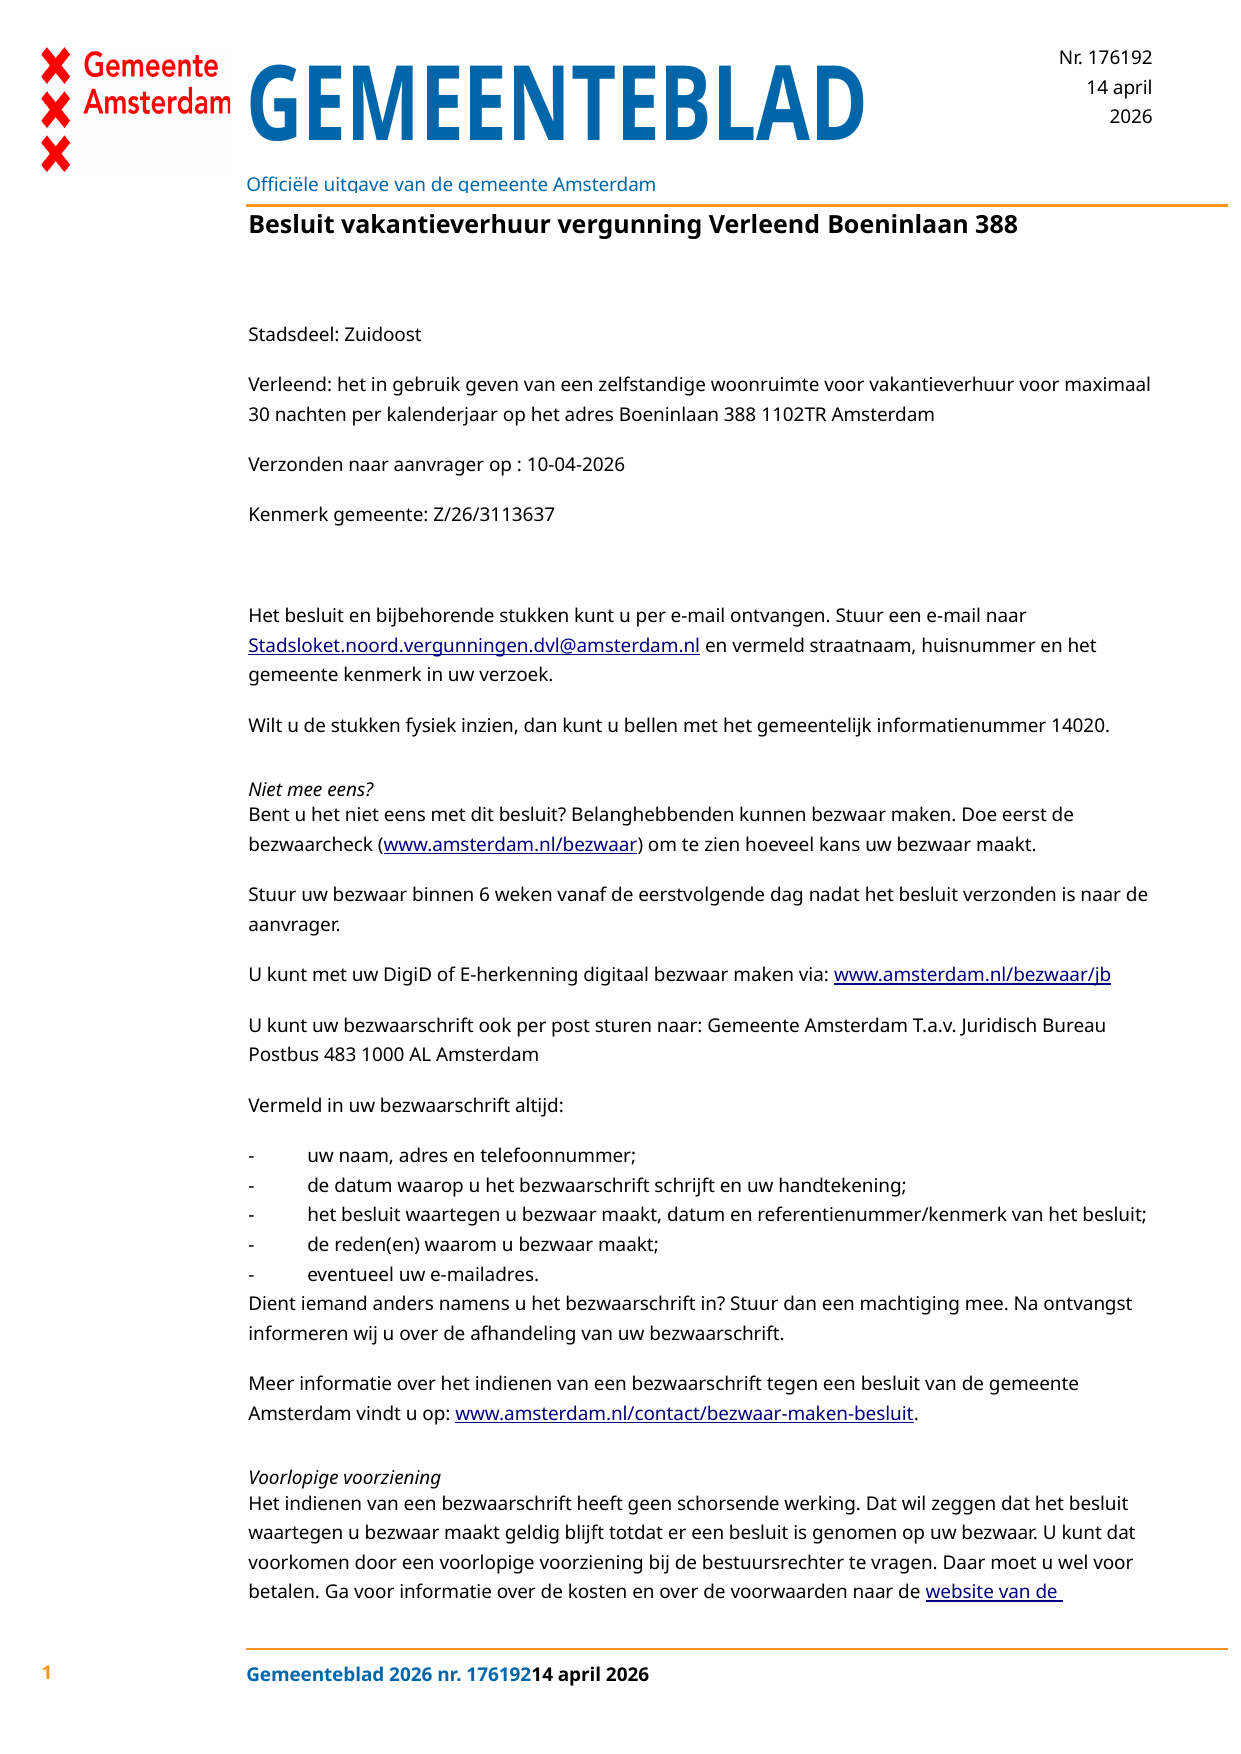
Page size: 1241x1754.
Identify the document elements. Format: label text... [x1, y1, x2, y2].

text Verleend: het in gebruik geven van een zelfstandige woonruimte voor vakantieverhuur voor maximaal 30 nachten per kalenderjaar op het adres Boeninlaan 388 1102TR Amsterdam [248, 371, 1152, 426]
list het besluit waartegen u bezwaar maakt, datum en referentienummer/kenmerk van het besluit; [248, 1202, 1152, 1227]
text Het indienen van een bezwaarschrift heeft geen schorsende werking. Dat wil zeggen dat het besluit waartegen u bezwaar maakt geldig blijft totdat er een besluit is genomen op uw bezwaar. U kunt dat voorkomen door een voorlopige voorziening bij de bestuursrechter te vragen. Daar moet u wel voor betalen. Ga voor informatie over de kosten en over de voorwaarden naar de website van de [248, 1490, 1152, 1604]
text Stadsdeel: Zuidoost [248, 321, 1152, 346]
text Kenmerk gemeente: Z/26/3113637 [248, 502, 1152, 527]
list de reden(en) waarom u bezwaar maakt; [248, 1231, 1152, 1257]
text Niet mee eens? [248, 776, 1152, 802]
text Voorlopige voorziening [248, 1464, 1152, 1490]
text Vermeld in uw bezwaarschrift altijd: [248, 1092, 1152, 1118]
list uw naam, adres en telefoonnummer; [248, 1142, 1152, 1168]
text U kunt met uw DigiD of E-herkenning digitaal bezwaar maken via: www.amsterdam.nl/bezwaar/jb [248, 962, 1152, 987]
picture [41, 47, 231, 172]
text Verzonden naar aanvrager op : 10-04-2026 [248, 451, 1152, 477]
text U kunt uw bezwaarschrift ook per post sturen naar: Gemeente Amsterdam T.a.v. Juridisch Bureau Postbus 483 1000 AL Amsterdam [248, 1012, 1152, 1067]
list de datum waarop u het bezwaarschrift schrijft en uw handtekening; [248, 1172, 1152, 1198]
text Dient iemand anders namens u het bezwaarschrift in? Stuur dan een machtiging mee. Na ontvangst informeren wij u over de afhandeling van uw bezwaarschrift. [248, 1290, 1152, 1346]
text Het besluit en bijbehorende stukken kunt u per e-mail ontvangen. Stuur een e-mail naar Stadsloket.noord.vergunningen.dvl@amsterdam.nl en vermeld straatnaam, huisnummer en het gemeente kenmerk in uw verzoek. [248, 602, 1152, 687]
text Besluit vakantieverhuur vergunning Verleend Boeninlaan 388 [248, 207, 1152, 241]
text Stuur uw bezwaar binnen 6 weken vanaf de eerstvolgende dag nadat het besluit verzonden is naar de aanvrager. [248, 882, 1152, 937]
text Bent u het niet eens met dit besluit? Belanghebbenden kunnen bezwaar maken. Doe eerst de bezwaarcheck (www.amsterdam.nl/bezwaar) om te zien hoeveel kans uw bezwaar maakt. [248, 802, 1152, 857]
text Wilt u de stukken fysiek inzien, dan kunt u bellen met het gemeentelijk informatienummer 14020. [248, 712, 1152, 738]
list eventueel uw e-mailadres. [248, 1261, 1152, 1287]
text Meer informatie over het indienen van een bezwaarschrift tegen een besluit van de gemeente Amsterdam vindt u op: www.amsterdam.nl/contact/bezwaar-maken-besluit. [248, 1370, 1152, 1426]
